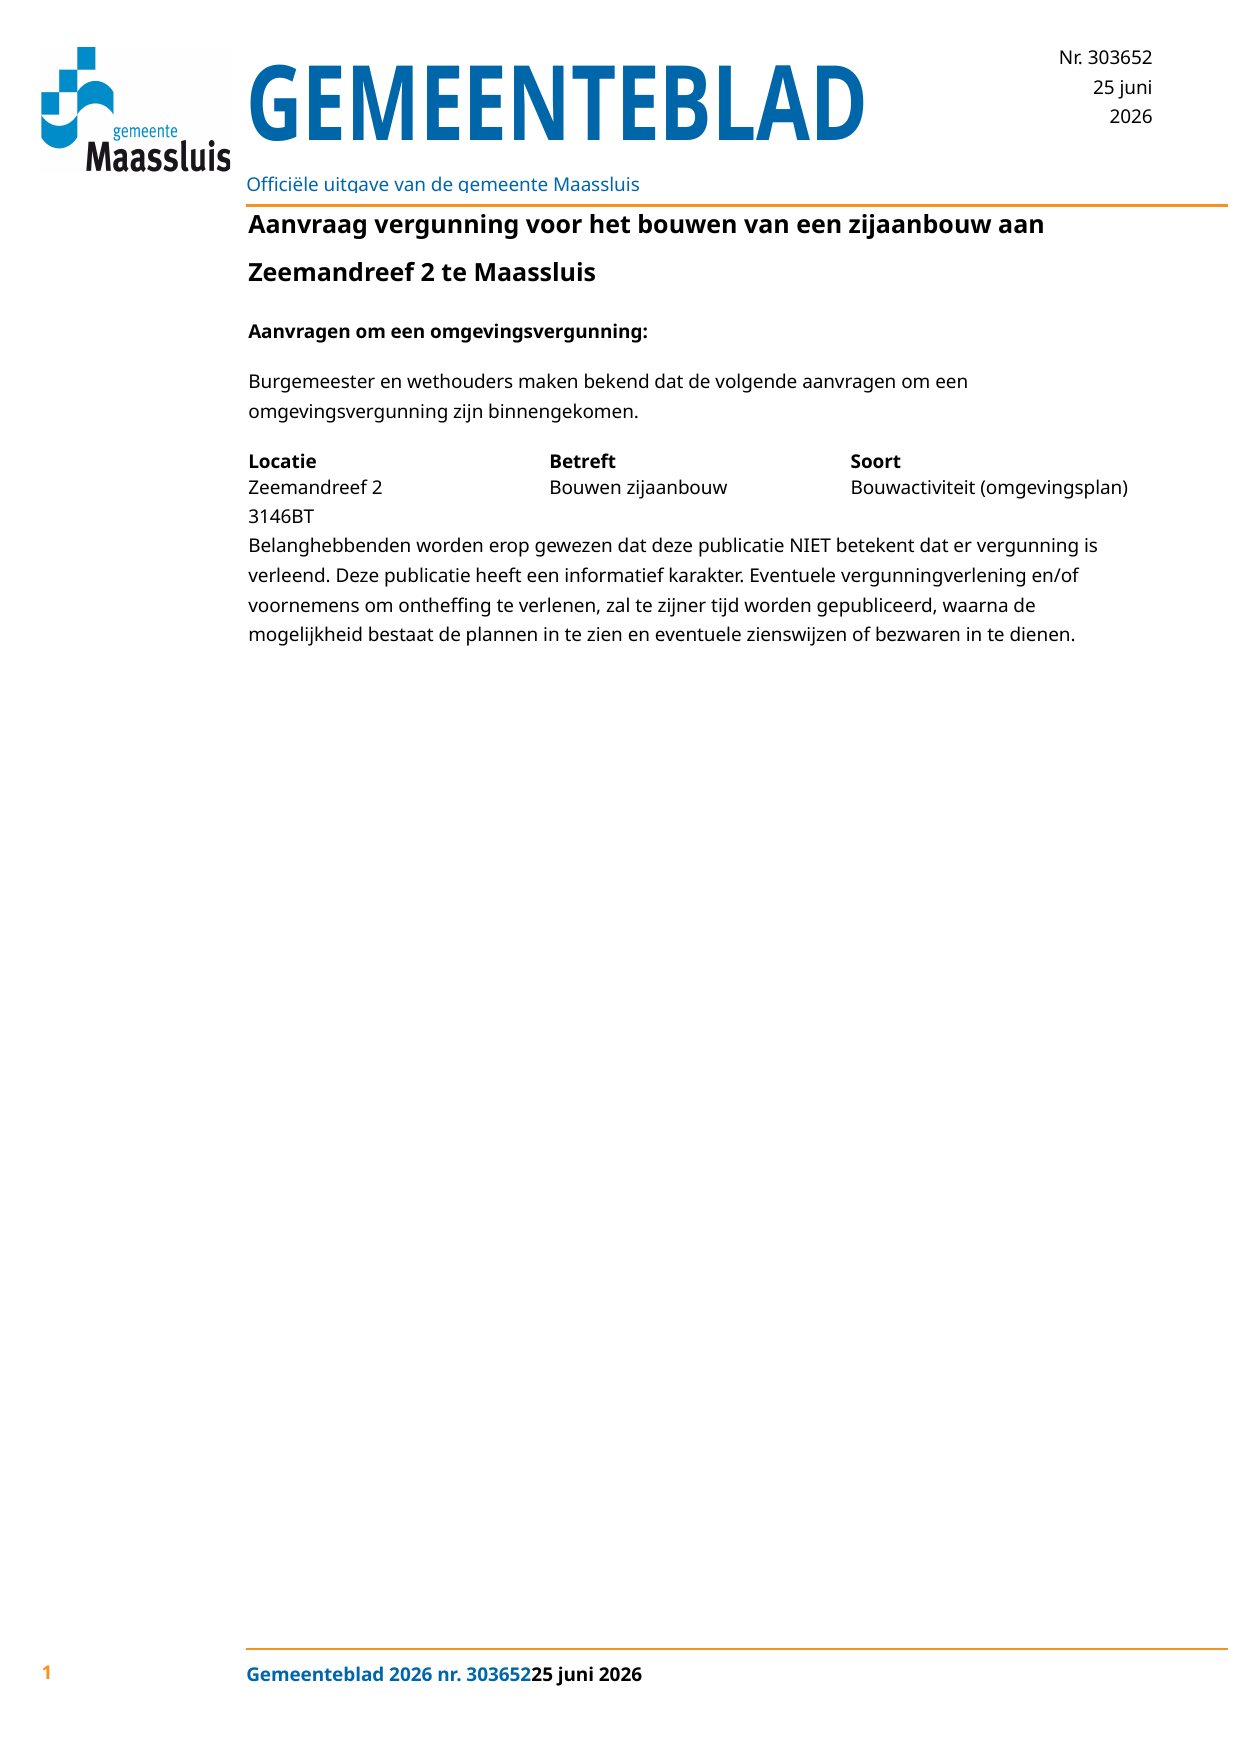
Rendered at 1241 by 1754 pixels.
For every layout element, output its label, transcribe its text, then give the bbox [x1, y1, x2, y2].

text Aanvraag vergunning voor het bouwen van een zijaanbouw aan Zeemandreef 2 te Maassluis [248, 207, 1152, 288]
text Burgemeester en wethouders maken bekend dat de volgende aanvragen om een omgevingsvergunning zijn binnengekomen. [248, 368, 1152, 424]
table_cell Zeemandreef 2 3146BT [248, 474, 549, 529]
table_header Locatie [248, 449, 549, 474]
table_header Soort [850, 449, 1152, 474]
text Belanghebbenden worden erop gewezen dat deze publicatie NIET betekent dat er vergunning is verleend. Deze publicatie heeft een informatief karakter. Eventuele vergunningverlening en/of voornemens om ontheffing te verlenen, zal te zijner tijd worden gepubliceerd, waarna de mogelijkheid bestaat de plannen in te zien en eventuele zienswijzen of bezwaren in te dienen. [248, 533, 1152, 647]
table_header Betreft [549, 449, 850, 474]
text Aanvragen om een omgevingsvergunning: [248, 318, 1152, 344]
picture [41, 47, 231, 172]
picture [41, 47, 77, 92]
table_cell Bouwactiviteit (omgevingsplan) [850, 474, 1152, 529]
table_cell Bouwen zijaanbouw [549, 474, 850, 529]
